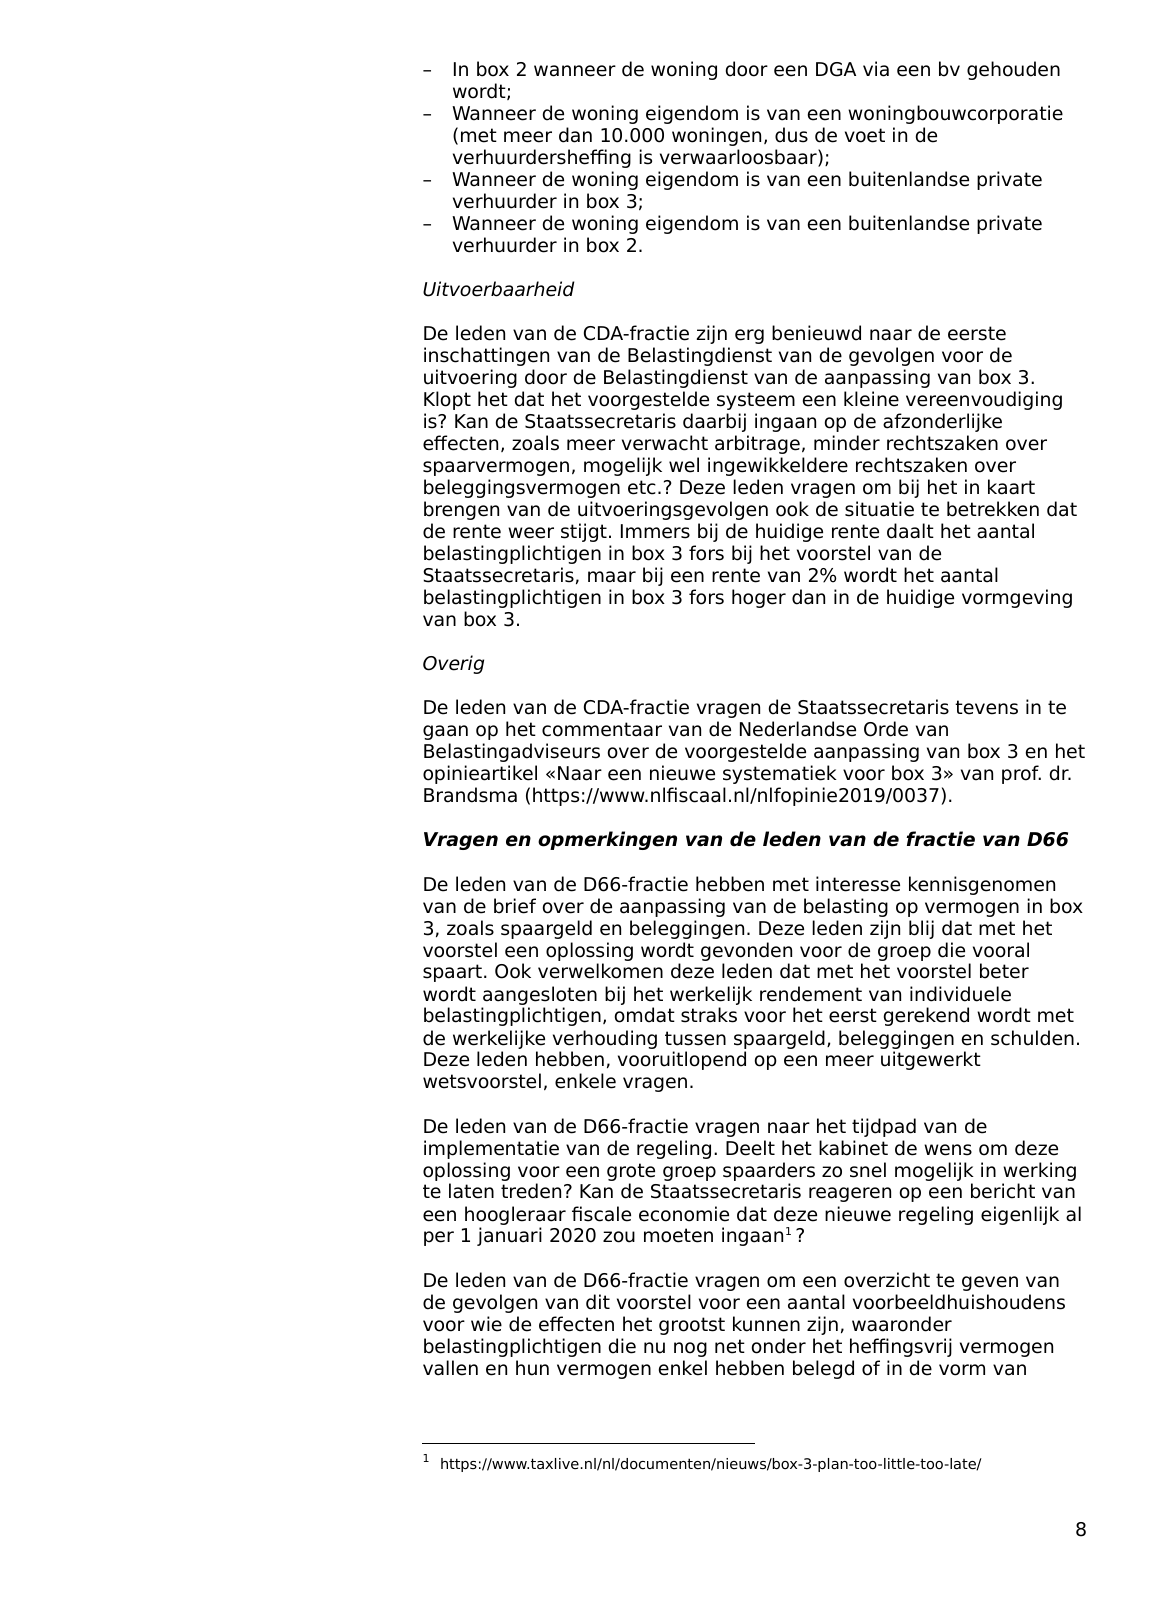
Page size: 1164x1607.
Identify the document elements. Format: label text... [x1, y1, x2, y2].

text De leden van de CDA-fractie vragen de Staatssecretaris tevens in te gaan op het commentaar van de Nederlandse Orde van Belastingadviseurs over de voorgestelde aanpassing van box 3 en het opinieartikel «Naar een nieuwe systematiek voor box 3» van prof. dr. Brandsma (https://www.nlfiscaal.nl/nlfopinie2019/0037). [422, 697, 1087, 807]
text – Wanneer de woning eigendom is van een buitenlandse private verhuurder in box 2. [422, 213, 1087, 257]
text De leden van de D66-fractie vragen naar het tijdpad van de implementatie van de regeling. Deelt het kabinet de wens om deze oplossing voor een grote groep spaarders zo snel mogelijk in werking te laten treden? Kan de Staatssecretaris reageren op een bericht van een hoogleraar fiscale economie dat deze nieuwe regeling eigenlijk al per 1 januari 2020 zou moeten ingaan? [422, 1116, 1087, 1247]
text De leden van de D66-fractie vragen om een overzicht te geven van de gevolgen van dit voorstel voor een aantal voorbeeldhuishoudens voor wie de effecten het grootst kunnen zijn, waaronder belastingplichtigen die nu nog net onder het heffingsvrij vermogen vallen en hun vermogen enkel hebben belegd of in de vorm van [422, 1269, 1087, 1379]
subtitle Vragen en opmerkingen van de leden van de fractie van D66 [422, 829, 1087, 851]
text – In box 2 wanneer de woning door een DGA via een bv gehouden wordt; [422, 59, 1087, 103]
subtitle Overig [422, 653, 1087, 675]
text De leden van de D66-fractie hebben met interesse kennisgenomen van de brief over de aanpassing van de belasting op vermogen in box 3, zoals spaargeld en beleggingen. Deze leden zijn blij dat met het voorstel een oplossing wordt gevonden voor de groep die vooral spaart. Ook verwelkomen deze leden dat met het voorstel beter wordt aangesloten bij het werkelijk rendement van individuele belastingplichtigen, omdat straks voor het eerst gerekend wordt met de werkelijke verhouding tussen spaargeld, beleggingen en schulden. Deze leden hebben, vooruitlopend op een meer uitgewerkt wetsvoorstel, enkele vragen. [422, 873, 1087, 1093]
text De leden van de CDA-fractie zijn erg benieuwd naar de eerste inschattingen van de Belastingdienst van de gevolgen voor de uitvoering door de Belastingdienst van de aanpassing van box 3. Klopt het dat het voorgestelde systeem een kleine vereenvoudiging is? Kan de Staatssecretaris daarbij ingaan op de afzonderlijke effecten, zoals meer verwacht arbitrage, minder rechtszaken over spaarvermogen, mogelijk wel ingewikkeldere rechtszaken over beleggingsvermogen etc.? Deze leden vragen om bij het in kaart brengen van de uitvoeringsgevolgen ook de situatie te betrekken dat de rente weer stijgt. Immers bij de huidige rente daalt het aantal belastingplichtigen in box 3 fors bij het voorstel van de Staatssecretaris, maar bij een rente van 2% wordt het aantal belastingplichtigen in box 3 fors hoger dan in de huidige vormgeving van box 3. [422, 323, 1087, 631]
text – Wanneer de woning eigendom is van een woningbouwcorporatie (met meer dan 10.000 woningen, dus de voet in de verhuurdersheffing is verwaarloosbaar); [422, 103, 1087, 169]
subtitle Uitvoerbaarheid [422, 279, 1087, 301]
text https://www.taxlive.nl/nl/documenten/nieuws/box-3-plan-too-little-too-late/ [422, 1452, 1087, 1474]
text – Wanneer de woning eigendom is van een buitenlandse private verhuurder in box 3; [422, 169, 1087, 213]
